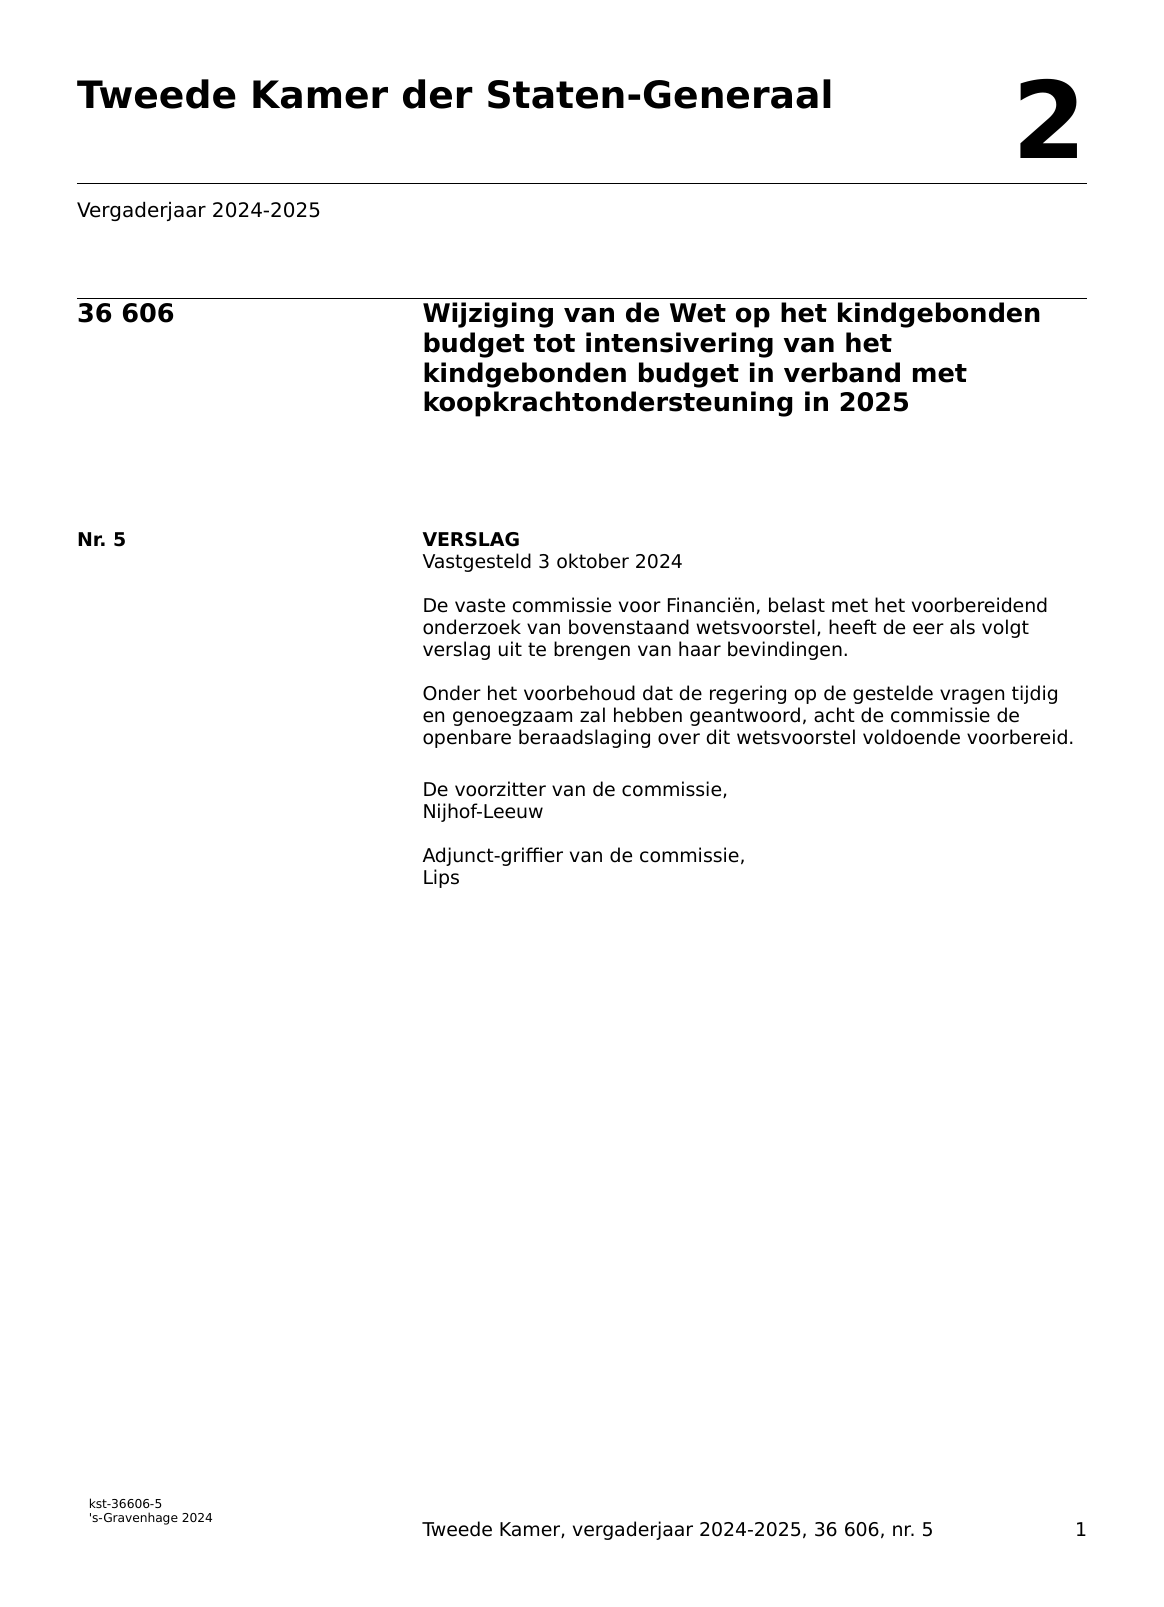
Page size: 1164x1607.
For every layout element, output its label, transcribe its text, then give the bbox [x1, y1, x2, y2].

text kst-36606-5 [88, 1497, 323, 1511]
text De voorzitter van de commissie, Nijhof-Leeuw [422, 779, 1087, 823]
subtitle Nr. 5 VERSLAG [77, 529, 1087, 551]
table_cell Vergaderjaar 2024-2025 [77, 184, 1087, 298]
text Vastgesteld 3 oktober 2024 [422, 551, 1087, 573]
table_header 2 [886, 59, 1087, 183]
subtitle 36 606 Wijziging van de Wet op het kindgebonden budget tot intensivering van het kindgebonden budget in verband met koopkrachtondersteuning in 2025 [77, 299, 1087, 418]
text Onder het voorbehoud dat de regering op de gestelde vragen tijdig en genoegzaam zal hebben geantwoord, acht de commissie de openbare beraadslaging over dit wetsvoorstel voldoende voorbereid. [422, 683, 1087, 749]
text 's-Gravenhage 2024 [88, 1511, 323, 1525]
text De vaste commissie voor Financiën, belast met het voorbereidend onderzoek van bovenstaand wetsvoorstel, heeft de eer als volgt verslag uit te brengen van haar bevindingen. [422, 595, 1087, 661]
table_header Tweede Kamer der Staten-Generaal [77, 59, 886, 183]
text Adjunct-griffier van de commissie, Lips [422, 845, 1087, 889]
